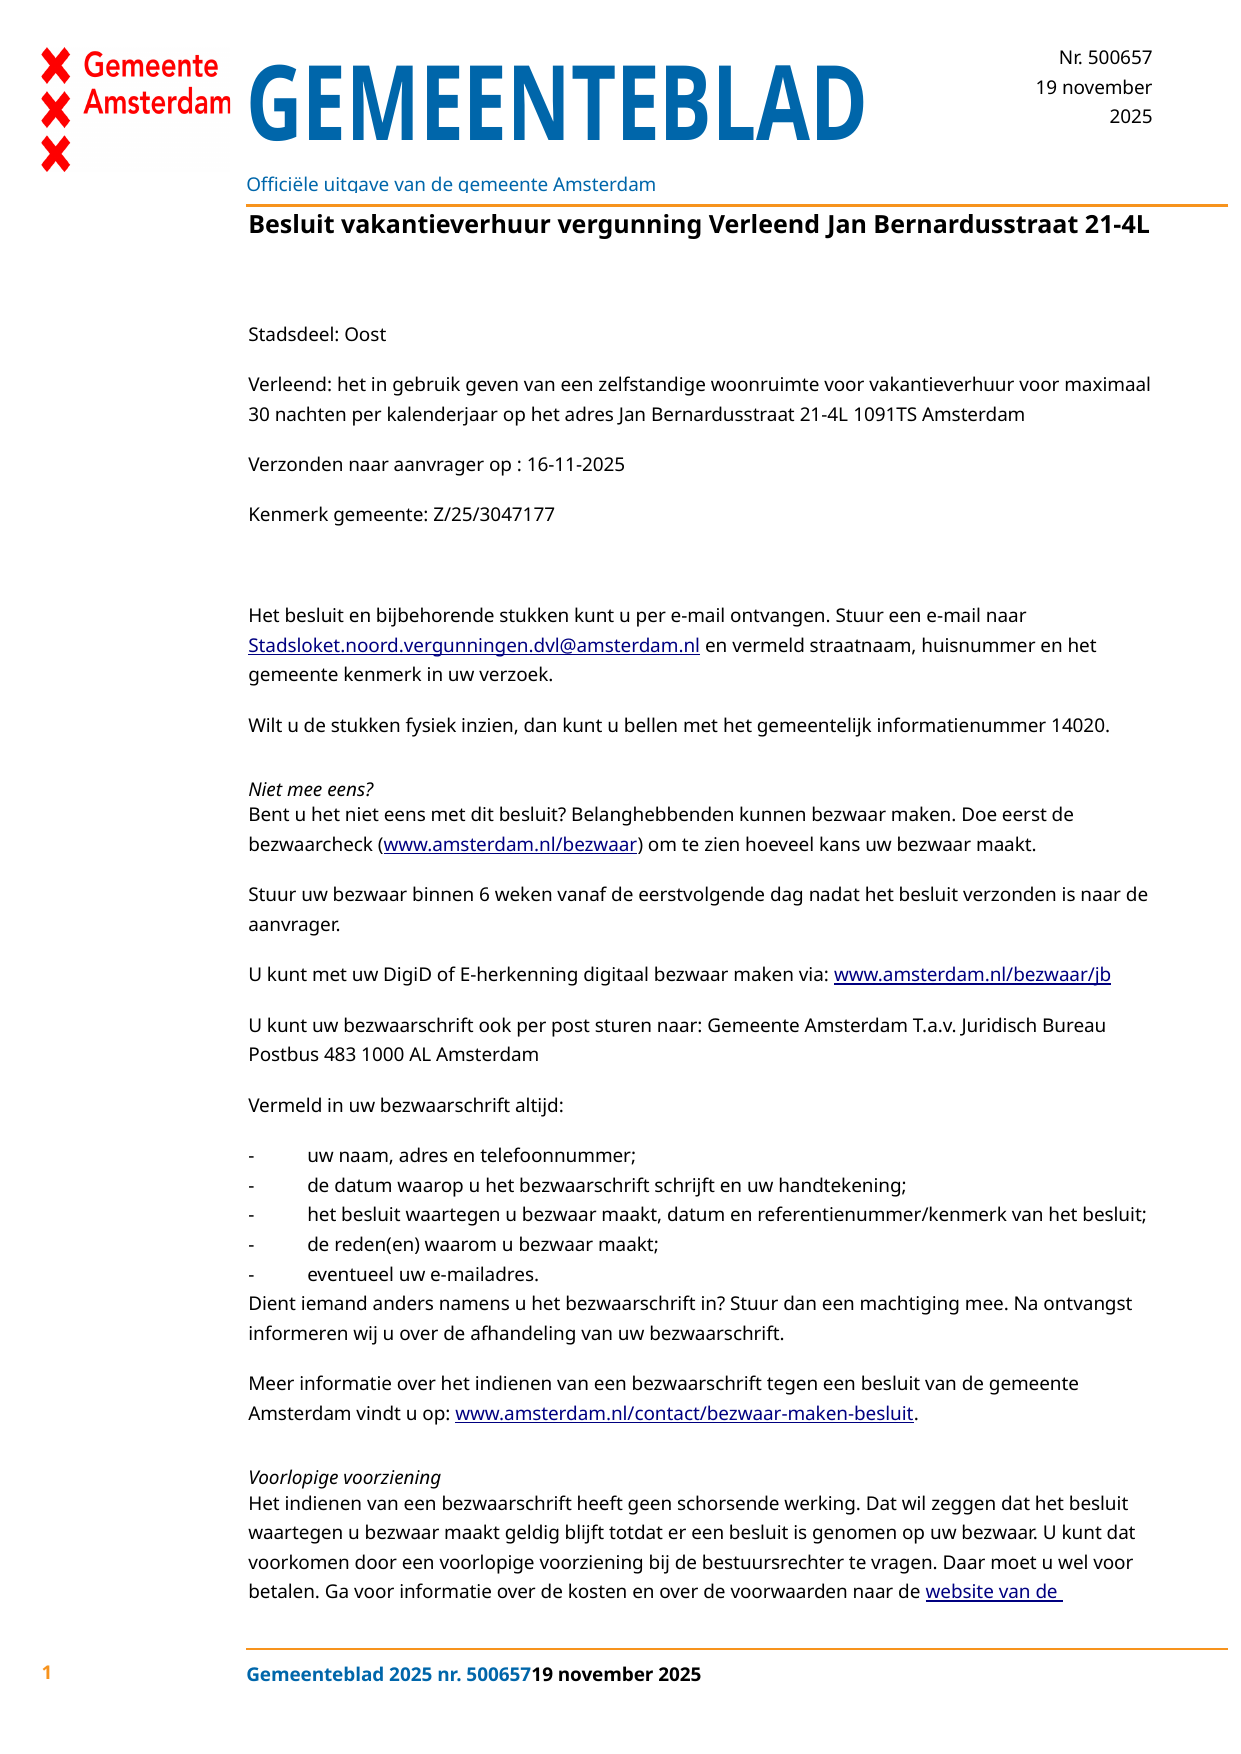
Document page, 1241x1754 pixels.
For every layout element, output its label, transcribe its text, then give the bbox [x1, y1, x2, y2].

text Het indienen van een bezwaarschrift heeft geen schorsende werking. Dat wil zeggen dat het besluit waartegen u bezwaar maakt geldig blijft totdat er een besluit is genomen op uw bezwaar. U kunt dat voorkomen door een voorlopige voorziening bij de bestuursrechter te vragen. Daar moet u wel voor betalen. Ga voor informatie over de kosten en over de voorwaarden naar de website van de [248, 1490, 1152, 1604]
picture [41, 47, 231, 172]
text U kunt met uw DigiD of E-herkenning digitaal bezwaar maken via: www.amsterdam.nl/bezwaar/jb [248, 962, 1152, 987]
text Dient iemand anders namens u het bezwaarschrift in? Stuur dan een machtiging mee. Na ontvangst informeren wij u over de afhandeling van uw bezwaarschrift. [248, 1290, 1152, 1346]
text Verzonden naar aanvrager op : 16-11-2025 [248, 451, 1152, 477]
text Stuur uw bezwaar binnen 6 weken vanaf de eerstvolgende dag nadat het besluit verzonden is naar de aanvrager. [248, 882, 1152, 937]
text Kenmerk gemeente: Z/25/3047177 [248, 502, 1152, 527]
text Meer informatie over het indienen van een bezwaarschrift tegen een besluit van de gemeente Amsterdam vindt u op: www.amsterdam.nl/contact/bezwaar-maken-besluit. [248, 1370, 1152, 1426]
text Niet mee eens? [248, 776, 1152, 802]
list eventueel uw e-mailadres. [248, 1261, 1152, 1287]
list het besluit waartegen u bezwaar maakt, datum en referentienummer/kenmerk van het besluit; [248, 1202, 1152, 1227]
text Verleend: het in gebruik geven van een zelfstandige woonruimte voor vakantieverhuur voor maximaal 30 nachten per kalenderjaar op het adres Jan Bernardusstraat 21-4L 1091TS Amsterdam [248, 371, 1152, 426]
list uw naam, adres en telefoonnummer; [248, 1142, 1152, 1168]
text Bent u het niet eens met dit besluit? Belanghebbenden kunnen bezwaar maken. Doe eerst de bezwaarcheck (www.amsterdam.nl/bezwaar) om te zien hoeveel kans uw bezwaar maakt. [248, 802, 1152, 857]
text Voorlopige voorziening [248, 1464, 1152, 1490]
text Stadsdeel: Oost [248, 321, 1152, 346]
text Het besluit en bijbehorende stukken kunt u per e-mail ontvangen. Stuur een e-mail naar Stadsloket.noord.vergunningen.dvl@amsterdam.nl en vermeld straatnaam, huisnummer en het gemeente kenmerk in uw verzoek. [248, 602, 1152, 687]
text Besluit vakantieverhuur vergunning Verleend Jan Bernardusstraat 21-4L [248, 207, 1152, 241]
list de reden(en) waarom u bezwaar maakt; [248, 1231, 1152, 1257]
text U kunt uw bezwaarschrift ook per post sturen naar: Gemeente Amsterdam T.a.v. Juridisch Bureau Postbus 483 1000 AL Amsterdam [248, 1012, 1152, 1067]
text Vermeld in uw bezwaarschrift altijd: [248, 1092, 1152, 1118]
text Wilt u de stukken fysiek inzien, dan kunt u bellen met het gemeentelijk informatienummer 14020. [248, 712, 1152, 738]
list de datum waarop u het bezwaarschrift schrijft en uw handtekening; [248, 1172, 1152, 1198]
